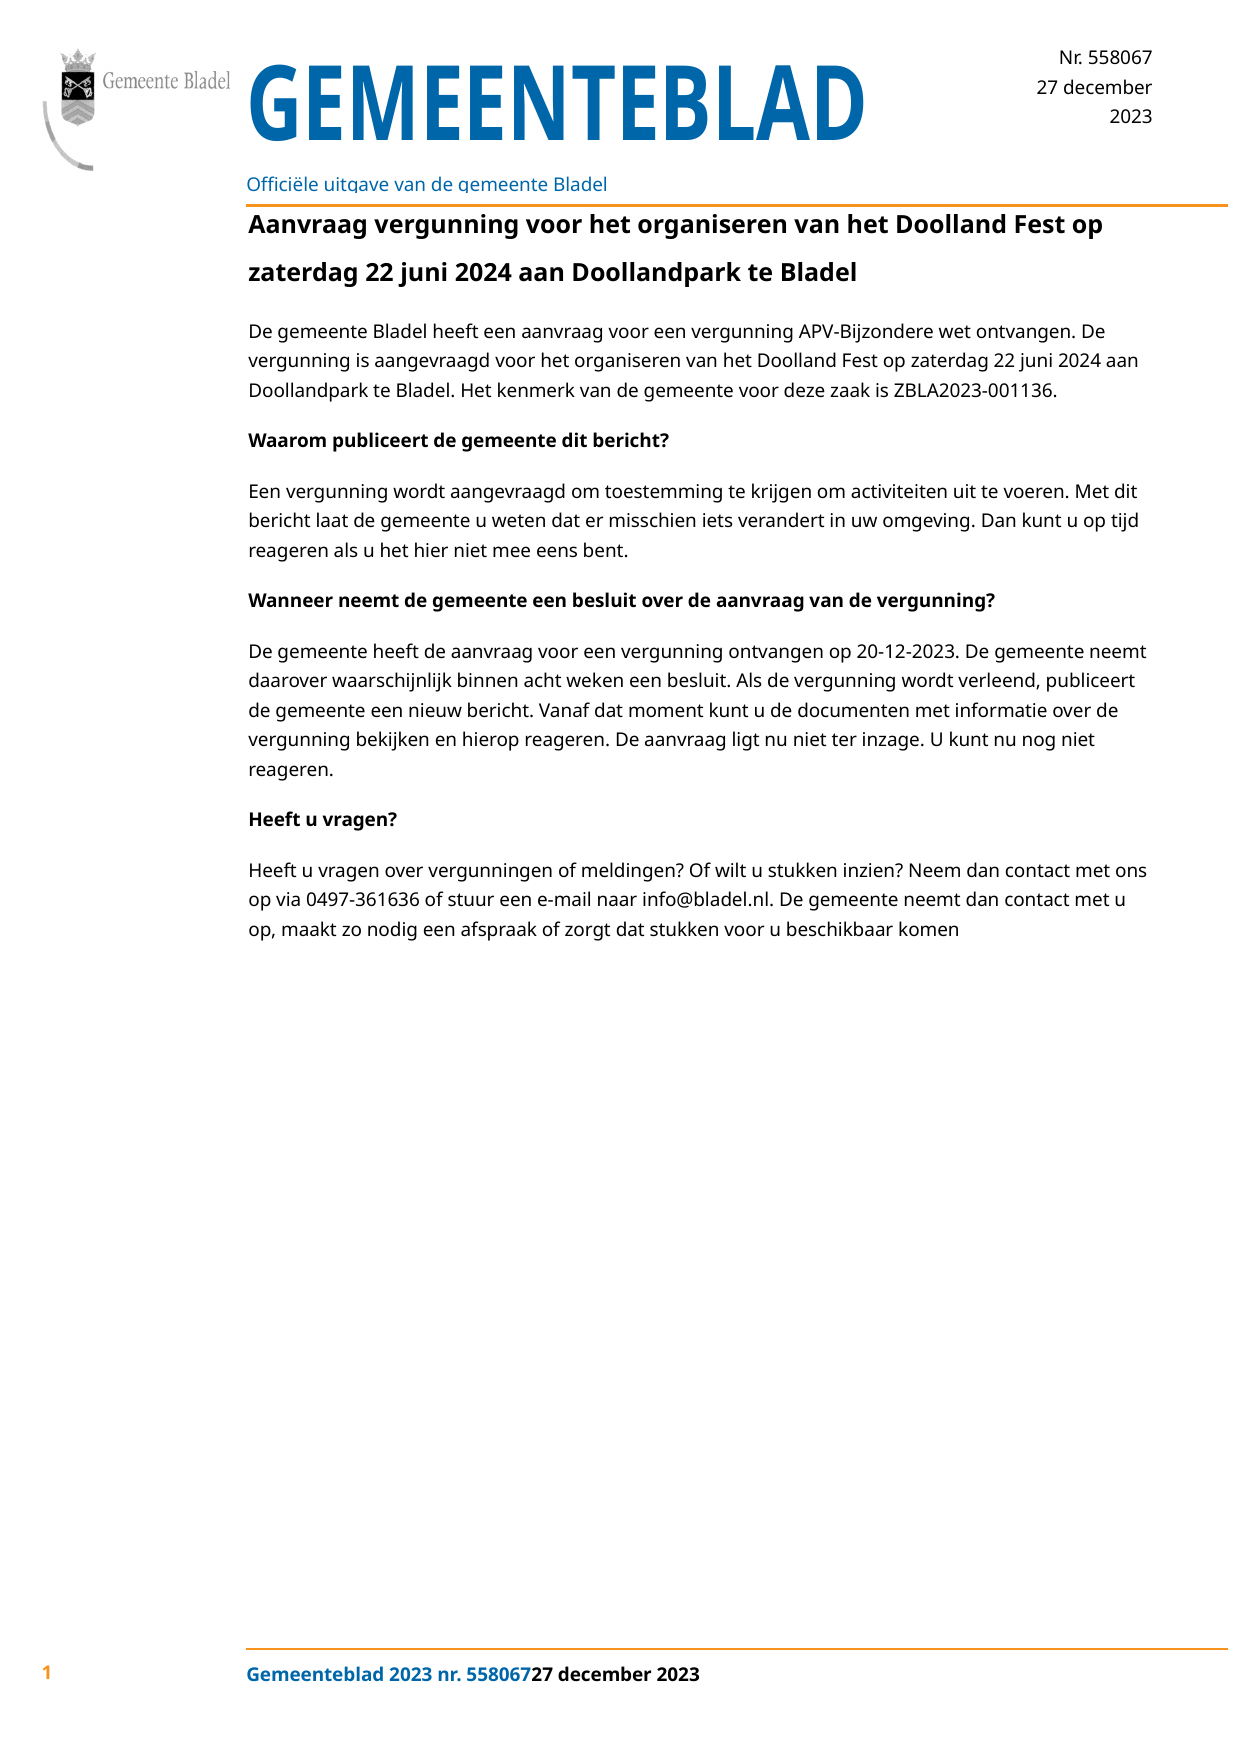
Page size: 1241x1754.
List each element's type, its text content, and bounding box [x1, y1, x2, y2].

text De gemeente heeft de aanvraag voor een vergunning ontvangen op 20-12-2023. De gemeente neemt daarover waarschijnlijk binnen acht weken een besluit. Als de vergunning wordt verleend, publiceert de gemeente een nieuw bericht. Vanaf dat moment kunt u de documenten met informatie over de vergunning bekijken en hierop reageren. De aanvraag ligt nu niet ter inzage. U kunt nu nog niet reageren. [248, 638, 1152, 782]
picture [41, 47, 231, 172]
text Heeft u vragen over vergunningen of meldingen? Of wilt u stukken inzien? Neem dan contact met ons op via 0497-361636 of stuur een e-mail naar info@bladel.nl. De gemeente neemt dan contact met u op, maakt zo nodig een afspraak of zorgt dat stukken voor u beschikbaar komen [248, 857, 1152, 942]
text Aanvraag vergunning voor het organiseren van het Doolland Fest op zaterdag 22 juni 2024 aan Doollandpark te Bladel [248, 207, 1152, 288]
text Een vergunning wordt aangevraagd om toestemming te krijgen om activiteiten uit te voeren. Met dit bericht laat de gemeente u weten dat er misschien iets verandert in uw omgeving. Dan kunt u op tijd reageren als u het hier niet mee eens bent. [248, 478, 1152, 563]
text Waarom publiceert de gemeente dit bericht? [248, 427, 1152, 453]
text Heeft u vragen? [248, 807, 1152, 832]
text De gemeente Bladel heeft een aanvraag voor een vergunning APV-Bijzondere wet ontvangen. De vergunning is aangevraagd voor het organiseren van het Doolland Fest op zaterdag 22 juni 2024 aan Doollandpark te Bladel. Het kenmerk van de gemeente voor deze zaak is ZBLA2023-001136. [248, 318, 1152, 403]
text Wanneer neemt de gemeente een besluit over de aanvraag van de vergunning? [248, 587, 1152, 613]
